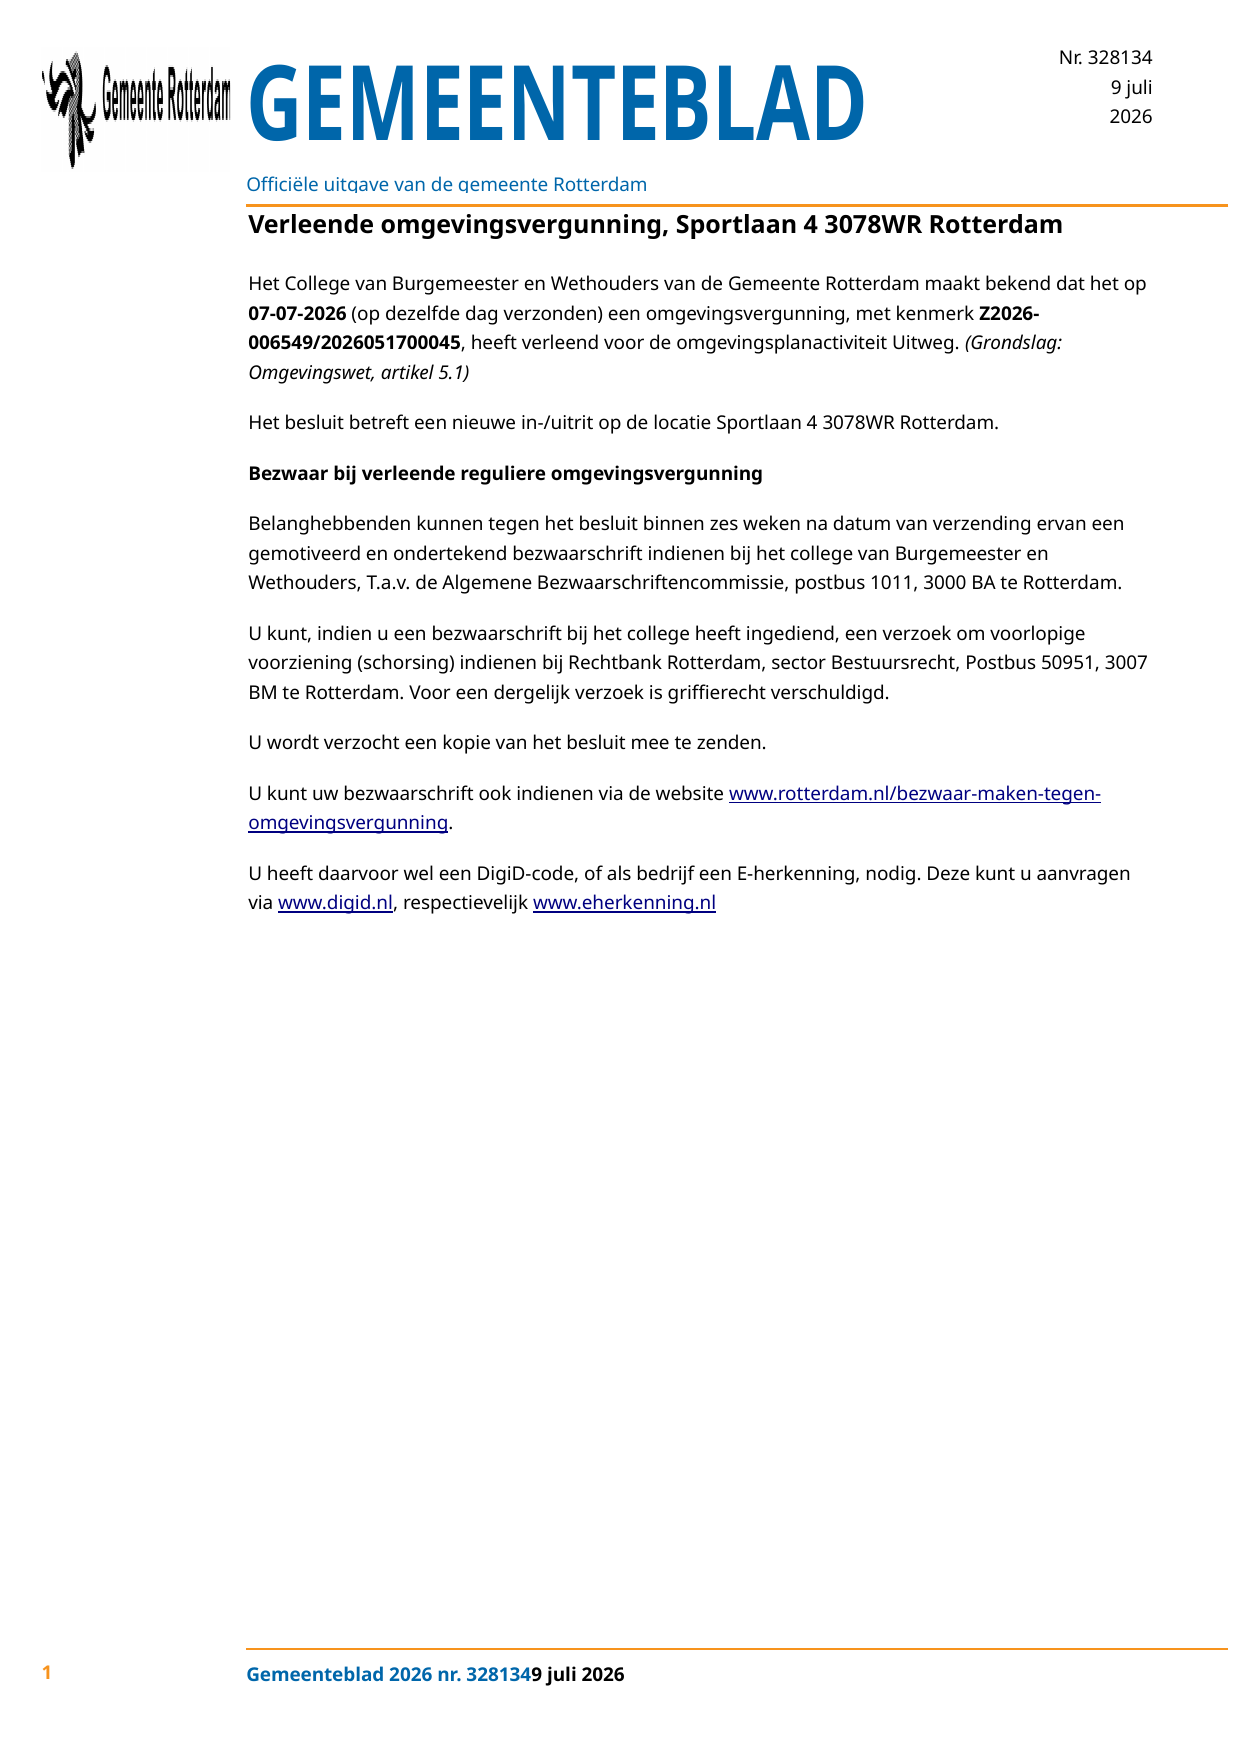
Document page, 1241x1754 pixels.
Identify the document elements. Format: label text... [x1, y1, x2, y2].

text Verleende omgevingsvergunning, Sportlaan 4 3078WR Rotterdam [248, 207, 1152, 241]
text Het College van Burgemeester en Wethouders van de Gemeente Rotterdam maakt bekend dat het op 07-07-2026 (op dezelfde dag verzonden) een omgevingsvergunning, met kenmerk Z2026-006549/2026051700045, heeft verleend voor de omgevingsplanactiviteit Uitweg. (Grondslag: Omgevingswet, artikel 5.1) [248, 270, 1152, 385]
text U wordt verzocht een kopie van het besluit mee te zenden. [248, 729, 1152, 755]
picture [41, 47, 231, 172]
text Bezwaar bij verleende reguliere omgevingsvergunning [248, 460, 1152, 486]
text U kunt, indien u een bezwaarschrift bij het college heeft ingediend, een verzoek om voorlopige voorziening (schorsing) indienen bij Rechtbank Rotterdam, sector Bestuursrecht, Postbus 50951, 3007 BM te Rotterdam. Voor een dergelijk verzoek is griffierecht verschuldigd. [248, 620, 1152, 705]
text U kunt uw bezwaarschrift ook indienen via de website www.rotterdam.nl/bezwaar-maken-tegen-omgevingsvergunning. [248, 780, 1152, 835]
text U heeft daarvoor wel een DigiD-code, of als bedrijf een E-herkenning, nodig. Deze kunt u aanvragen via www.digid.nl, respectievelijk www.eherkenning.nl [248, 860, 1152, 915]
text Het besluit betreft een nieuwe in-/uitrit op de locatie Sportlaan 4 3078WR Rotterdam. [248, 409, 1152, 435]
text Belanghebbenden kunnen tegen het besluit binnen zes weken na datum van verzending ervan een gemotiveerd en ondertekend bezwaarschrift indienen bij het college van Burgemeester en Wethouders, T.a.v. de Algemene Bezwaarschriftencommissie, postbus 1011, 3000 BA te Rotterdam. [248, 510, 1152, 595]
